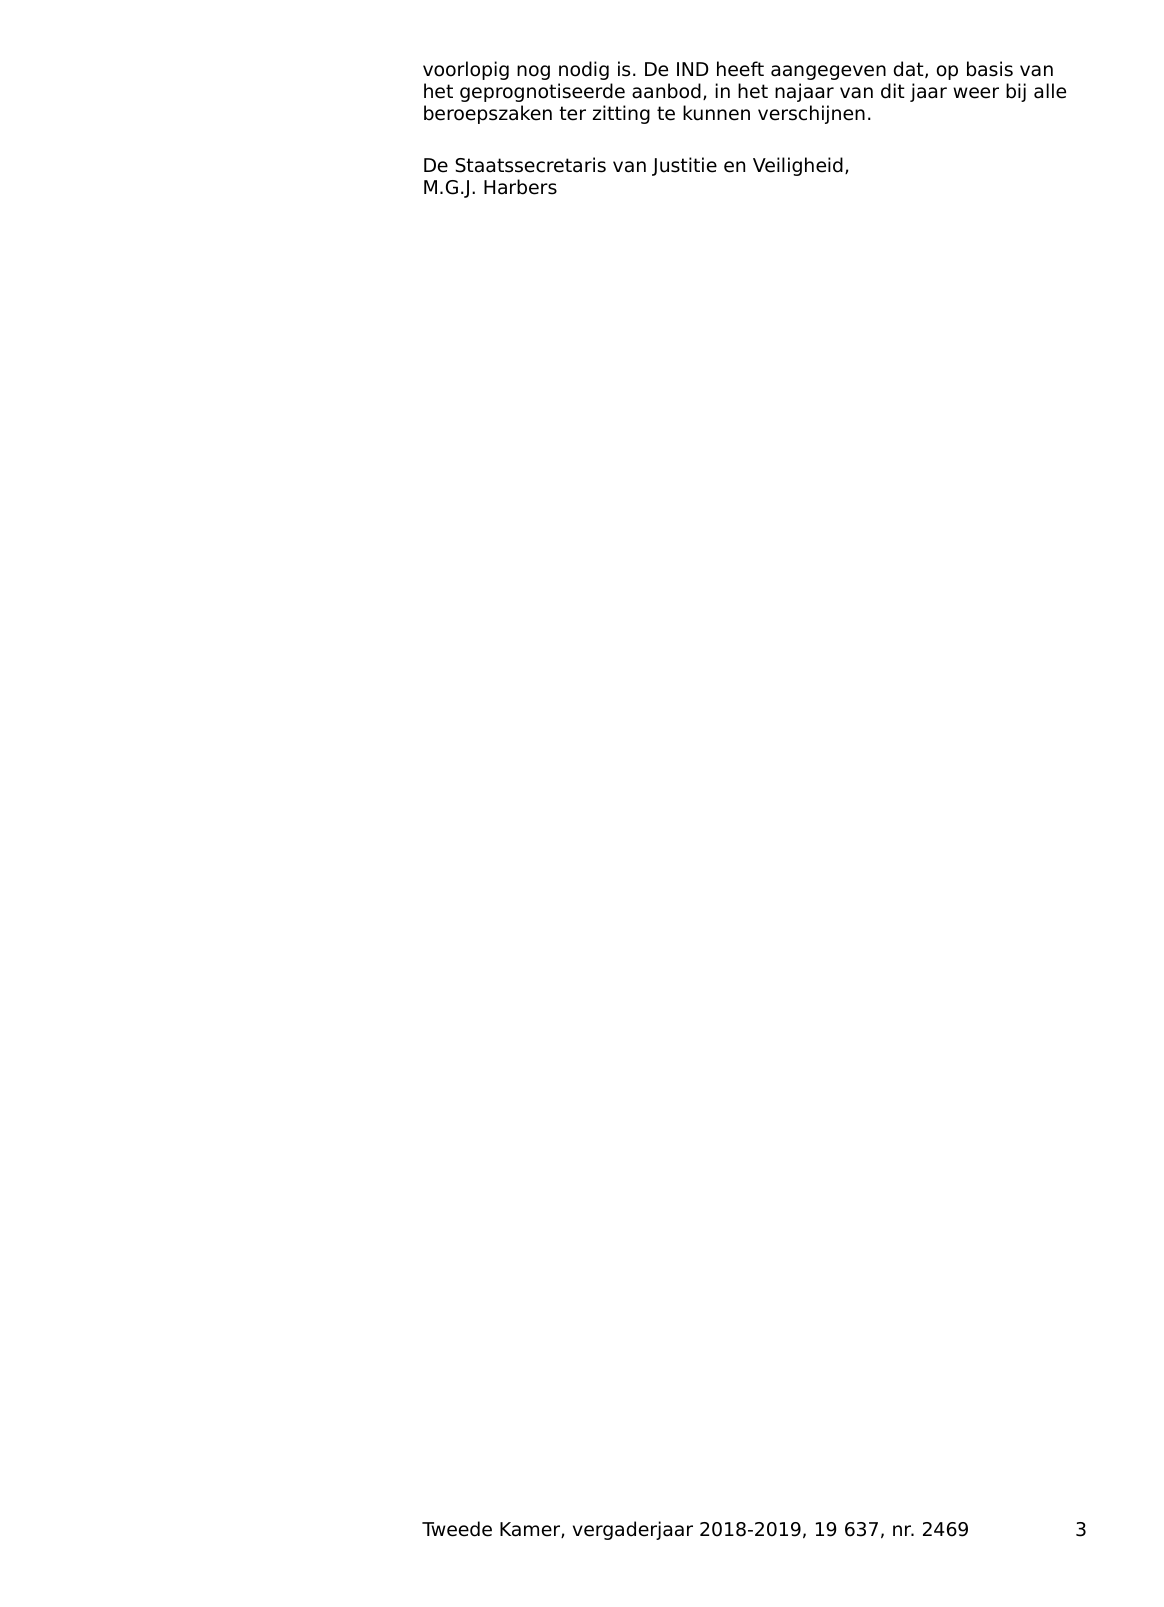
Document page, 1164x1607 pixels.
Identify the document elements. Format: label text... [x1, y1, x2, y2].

text voorlopig nog nodig is. De IND heeft aangegeven dat, op basis van het geprognotiseerde aanbod, in het najaar van dit jaar weer bij alle beroepszaken ter zitting te kunnen verschijnen. [422, 59, 1087, 125]
text De Staatssecretaris van Justitie en Veiligheid, M.G.J. Harbers [422, 155, 1087, 199]
